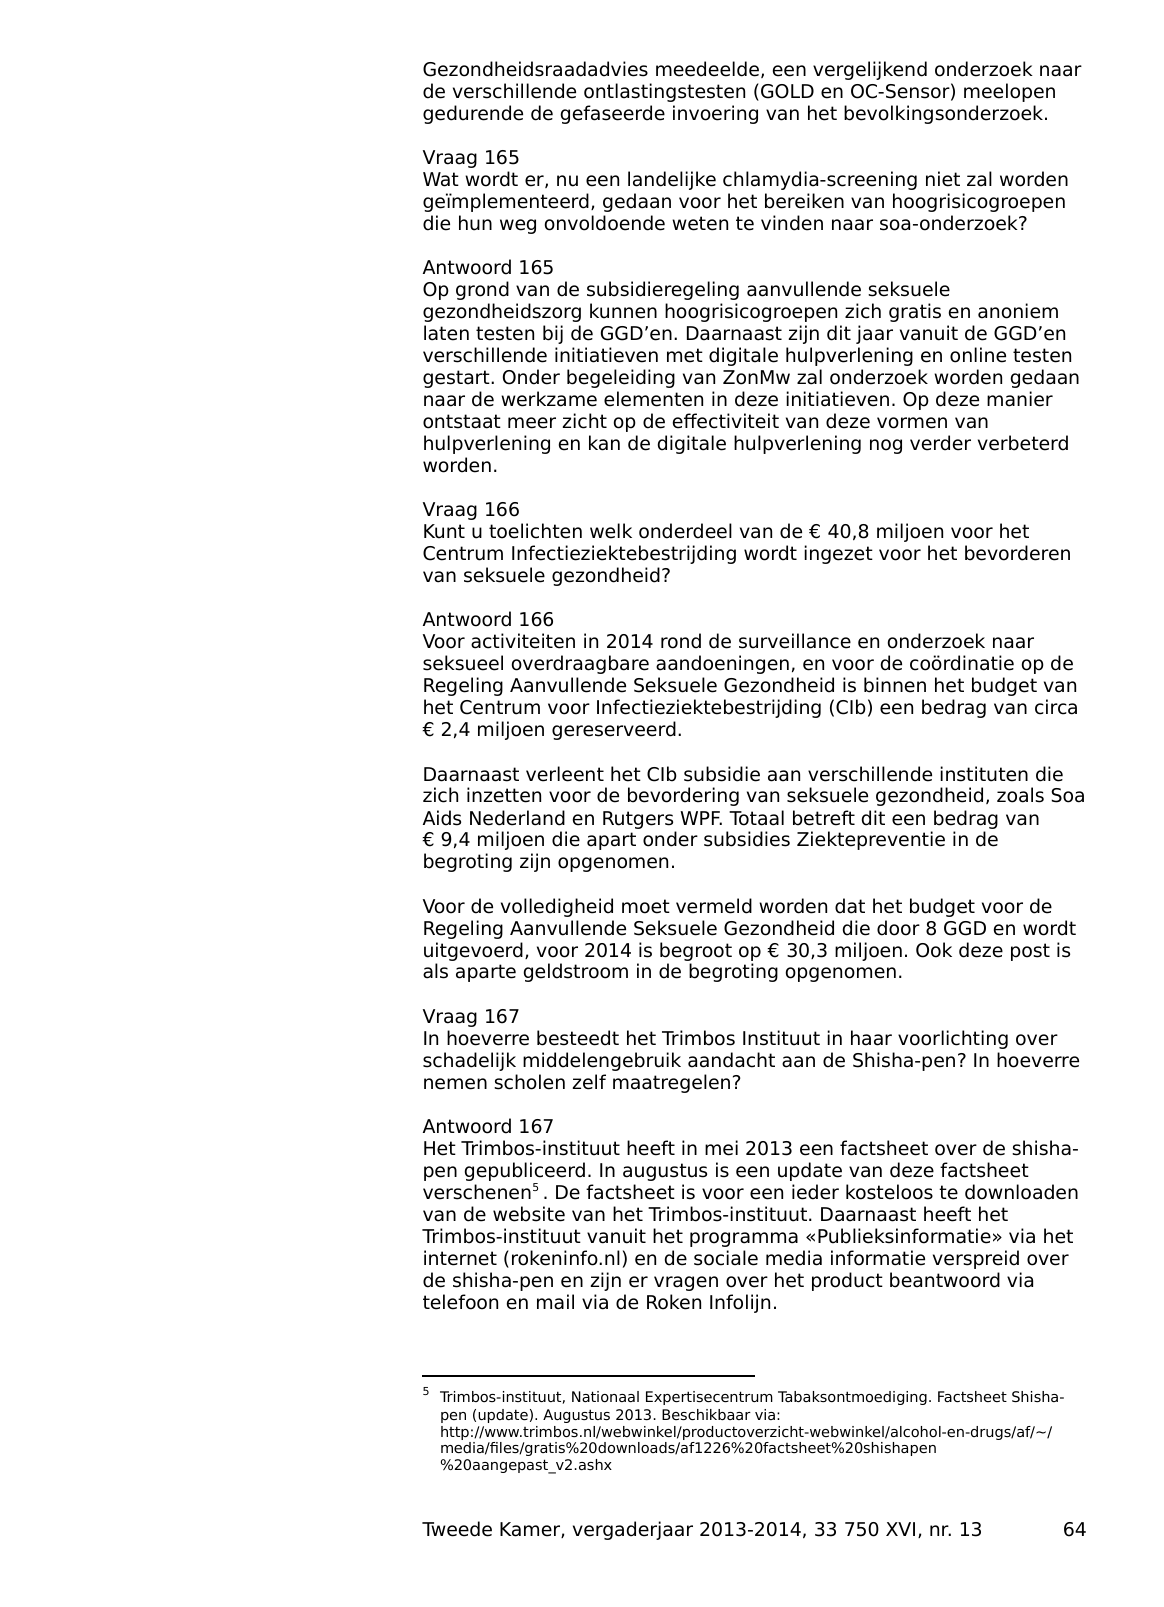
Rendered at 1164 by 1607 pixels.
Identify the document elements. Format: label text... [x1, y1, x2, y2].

text Vraag 165 [422, 147, 1087, 169]
text Antwoord 167 [422, 1116, 1087, 1138]
text Voor activiteiten in 2014 rond de surveillance en onderzoek naar seksueel overdraagbare aandoeningen, en voor de coördinatie op de Regeling Aanvullende Seksuele Gezondheid is binnen het budget van het Centrum voor Infectieziektebestrijding (CIb) een bedrag van circa € 2,4 miljoen gereserveerd. [422, 631, 1087, 741]
text Trimbos-instituut, Nationaal Expertisecentrum Tabaksontmoediging. Factsheet Shisha-pen (update). Augustus 2013. Beschikbaar via: http://www.trimbos.nl/webwinkel/productoverzicht-webwinkel/alcohol-en-drugs/af/~/media/files/gratis%20downloads/af1226%20factsheet%20shishapen%20aangepast_v2.ashx [422, 1385, 1087, 1474]
text Vraag 167 [422, 1006, 1087, 1028]
text Op grond van de subsidieregeling aanvullende seksuele gezondheidszorg kunnen hoogrisicogroepen zich gratis en anoniem laten testen bij de GGD’en. Daarnaast zijn dit jaar vanuit de GGD’en verschillende initiatieven met digitale hulpverlening en online testen gestart. Onder begeleiding van ZonMw zal onderzoek worden gedaan naar de werkzame elementen in deze initiatieven. Op deze manier ontstaat meer zicht op de effectiviteit van deze vormen van hulpverlening en kan de digitale hulpverlening nog verder verbeterd worden. [422, 279, 1087, 477]
text Kunt u toelichten welk onderdeel van de € 40,8 miljoen voor het Centrum Infectieziektebestrijding wordt ingezet voor het bevorderen van seksuele gezondheid? [422, 521, 1087, 587]
text Antwoord 165 [422, 257, 1087, 279]
text Daarnaast verleent het CIb subsidie aan verschillende instituten die zich inzetten voor de bevordering van seksuele gezondheid, zoals Soa Aids Nederland en Rutgers WPF. Totaal betreft dit een bedrag van € 9,4 miljoen die apart onder subsidies Ziektepreventie in de begroting zijn opgenomen. [422, 763, 1087, 873]
text Antwoord 166 [422, 609, 1087, 631]
text Gezondheidsraadadvies meedeelde, een vergelijkend onderzoek naar de verschillende ontlastingstesten (GOLD en OC-Sensor) meelopen gedurende de gefaseerde invoering van het bevolkingsonderzoek. [422, 59, 1087, 125]
text Het Trimbos-instituut heeft in mei 2013 een factsheet over de shisha-pen gepubliceerd. In augustus is een update van deze factsheet verschenen. De factsheet is voor een ieder kosteloos te downloaden van de website van het Trimbos-instituut. Daarnaast heeft het Trimbos-instituut vanuit het programma «Publieksinformatie» via het internet (rokeninfo.nl) en de sociale media informatie verspreid over de shisha-pen en zijn er vragen over het product beantwoord via telefoon en mail via de Roken Infolijn. [422, 1138, 1087, 1313]
text Voor de volledigheid moet vermeld worden dat het budget voor de Regeling Aanvullende Seksuele Gezondheid die door 8 GGD en wordt uitgevoerd, voor 2014 is begroot op € 30,3 miljoen. Ook deze post is als aparte geldstroom in de begroting opgenomen. [422, 896, 1087, 983]
text Vraag 166 [422, 499, 1087, 521]
text Wat wordt er, nu een landelijke chlamydia-screening niet zal worden geïmplementeerd, gedaan voor het bereiken van hoogrisicogroepen die hun weg onvoldoende weten te vinden naar soa-onderzoek? [422, 169, 1087, 235]
text In hoeverre besteedt het Trimbos Instituut in haar voorlichting over schadelijk middelengebruik aandacht aan de Shisha-pen? In hoeverre nemen scholen zelf maatregelen? [422, 1028, 1087, 1093]
